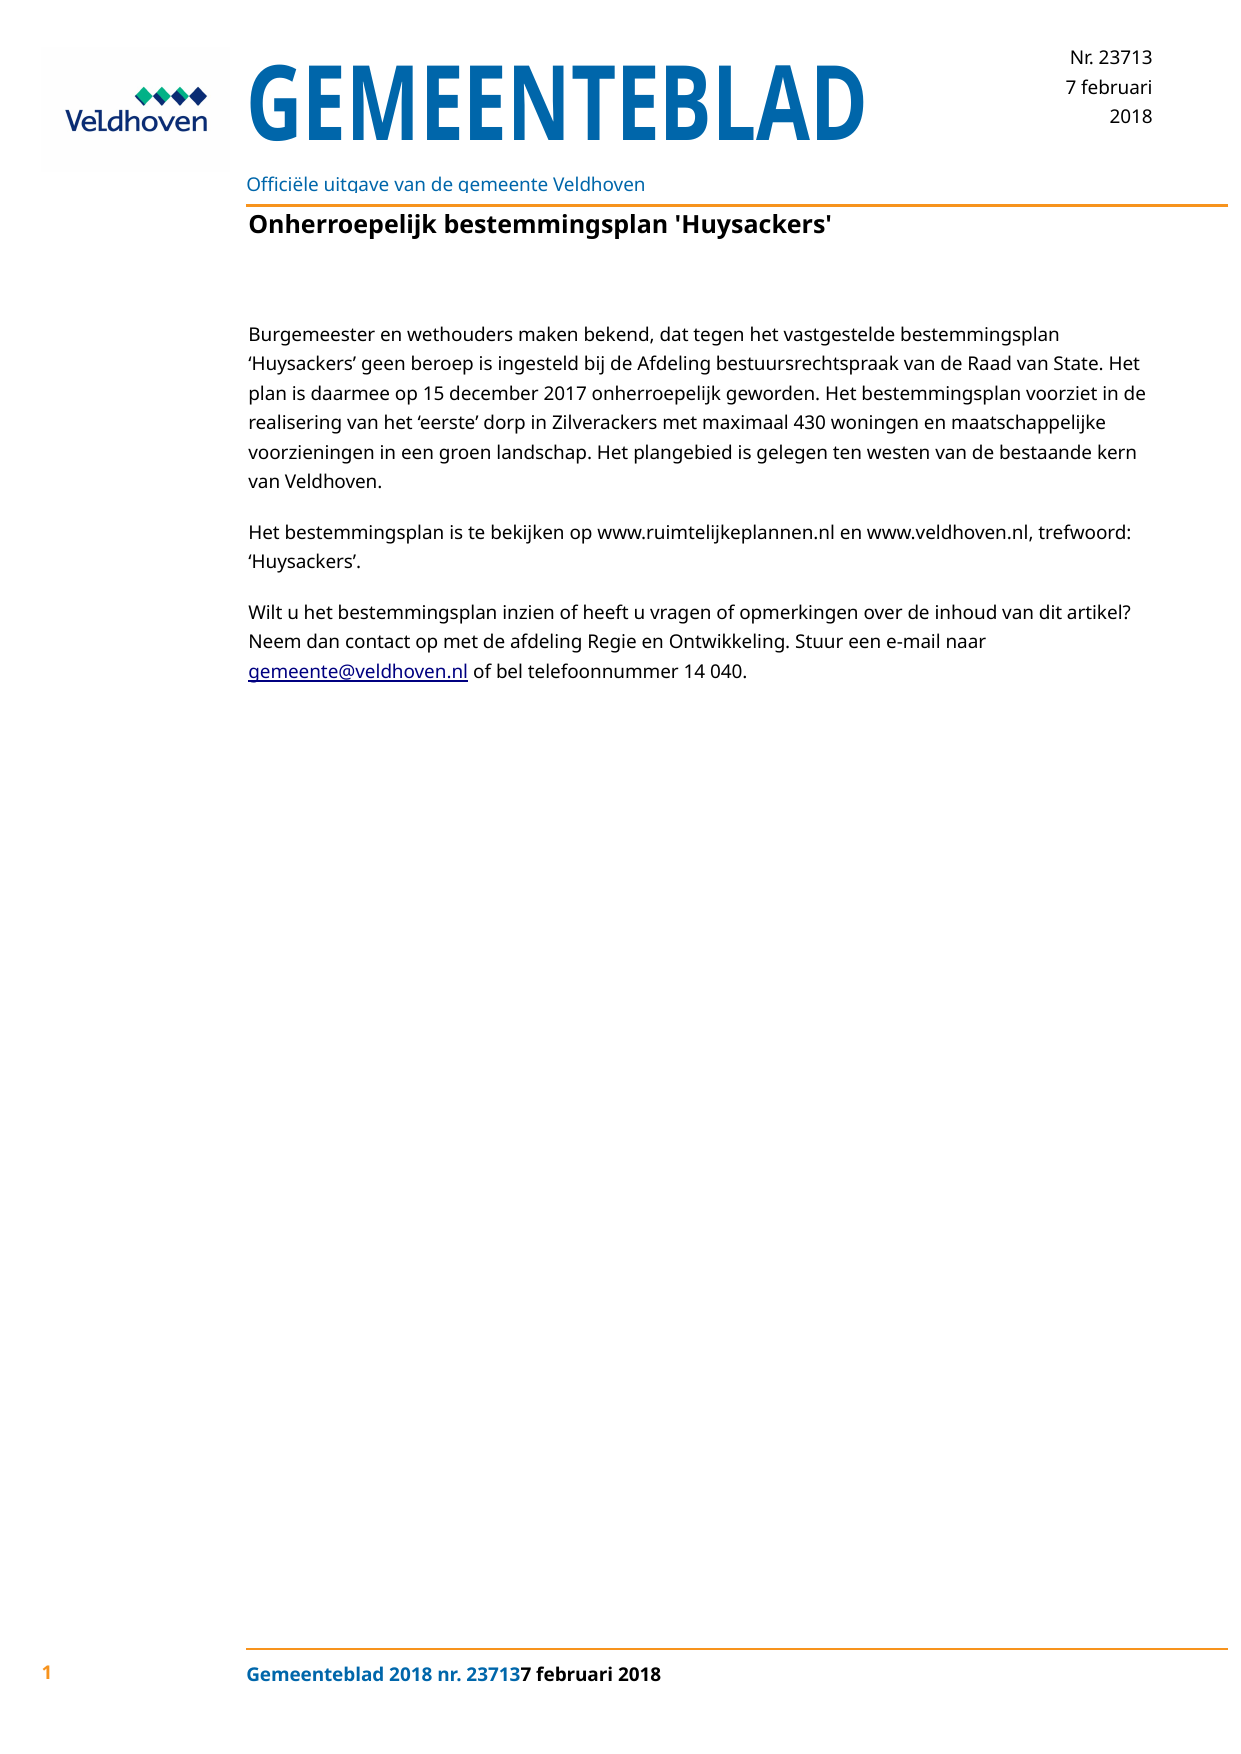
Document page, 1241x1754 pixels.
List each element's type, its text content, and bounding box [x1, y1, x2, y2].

text Burgemeester en wethouders maken bekend, dat tegen het vastgestelde bestemmingsplan ‘Huysackers’ geen beroep is ingesteld bij de Afdeling bestuursrechtspraak van de Raad van State. Het plan is daarmee op 15 december 2017 onherroepelijk geworden. Het bestemmingsplan voorziet in de realisering van het ‘eerste’ dorp in Zilverackers met maximaal 430 woningen en maatschappelijke voorzieningen in een groen landschap. Het plangebied is gelegen ten westen van de bestaande kern van Veldhoven. [248, 321, 1152, 494]
text Het bestemmingsplan is te bekijken op www.ruimtelijkeplannen.nl en www.veldhoven.nl, trefwoord: ‘Huysackers’. [248, 519, 1152, 574]
text Onherroepelijk bestemmingsplan 'Huysackers' [248, 207, 1152, 241]
picture [41, 47, 231, 172]
text Wilt u het bestemmingsplan inzien of heeft u vragen of opmerkingen over de inhoud van dit artikel? Neem dan contact op met de afdeling Regie en Ontwikkeling. Stuur een e-mail naar gemeente@veldhoven.nl of bel telefoonnummer 14 040. [248, 599, 1152, 684]
